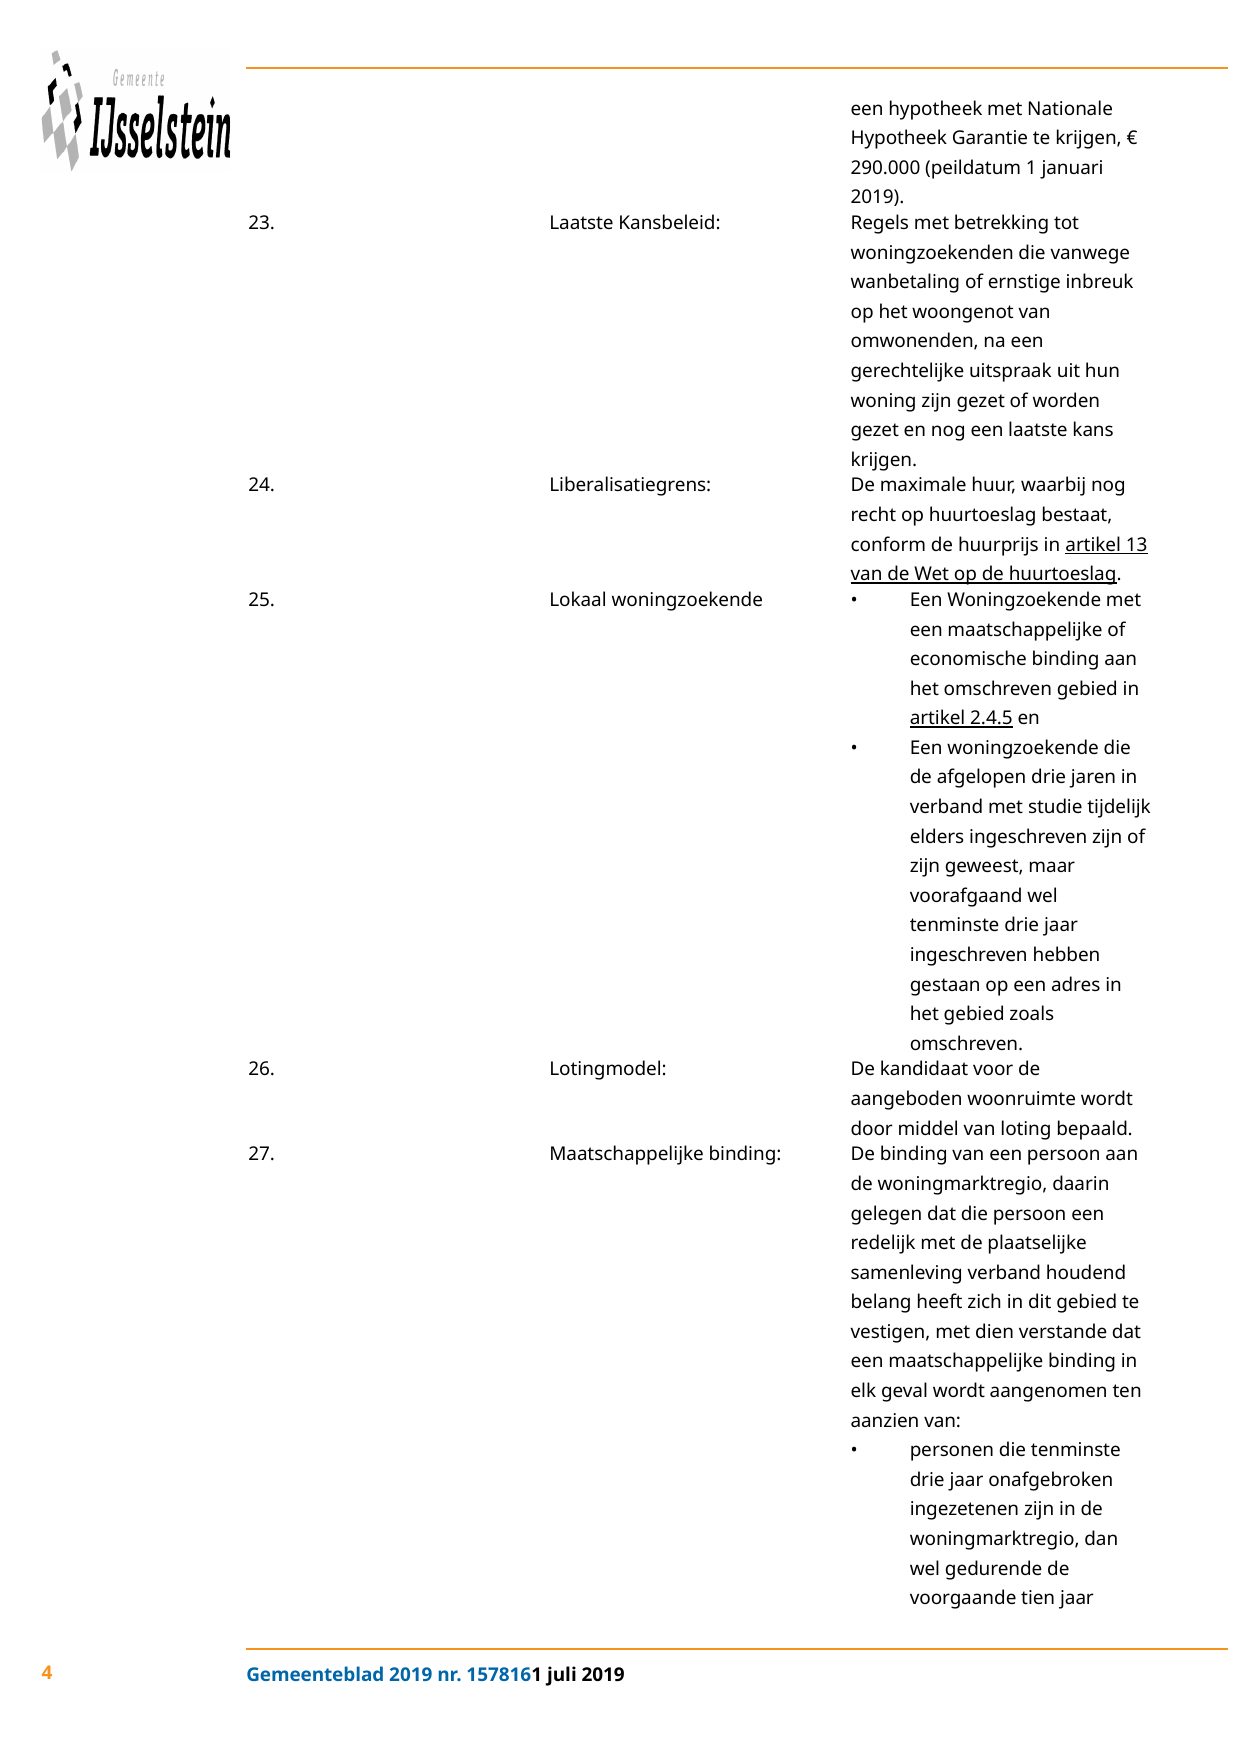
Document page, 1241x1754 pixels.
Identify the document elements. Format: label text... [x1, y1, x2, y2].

table_cell een hypotheek met Nationale Hypotheek Garantie te krijgen, € 290.000 (peildatum 1 januari 2019). [850, 95, 1152, 209]
table_cell De kandidaat voor de aangeboden woonruimte wordt door middel van loting bepaald. [850, 1056, 1152, 1141]
table_cell Maatschappelijke binding: [549, 1141, 850, 1610]
table_cell Een Woningzoekende met een maatschappelijke of economische binding aan het omschreven gebied in artikel 2.4.5 en Een woningzoekende die de afgelopen drie jaren in verband met studie tijdelijk elders ingeschreven zijn of zijn geweest, maar voorafgaand wel tenminste drie jaar ingeschreven hebben gestaan op een adres in het gebied zoals omschreven. [850, 586, 1152, 1056]
picture [41, 47, 231, 172]
table_cell [248, 209, 549, 472]
table_cell [248, 1056, 549, 1141]
table_cell [248, 95, 549, 209]
table_cell [248, 586, 549, 1056]
table_cell [549, 95, 850, 209]
table_cell De binding van een persoon aan de woningmarktregio, daarin gelegen dat die persoon een redelijk met de plaatselijke samenleving verband houdend belang heeft zich in dit gebied te vestigen, met dien verstande dat een maatschappelijke binding in elk geval wordt aangenomen ten aanzien van: personen die tenminste drie jaar onafgebroken ingezetenen zijn in de woningmarktregio, dan wel gedurende de voorgaande tien jaar [850, 1141, 1152, 1610]
table_cell Liberalisatiegrens: [549, 472, 850, 586]
table_cell [248, 472, 549, 586]
table_cell Lokaal woningzoekende [549, 586, 850, 1056]
table_cell De maximale huur, waarbij nog recht op huurtoeslag bestaat, conform de huurprijs in artikel 13 van de Wet op de huurtoeslag. [850, 472, 1152, 586]
table_cell Laatste Kansbeleid: [549, 209, 850, 472]
table_cell [248, 1141, 549, 1610]
table_cell Regels met betrekking tot woningzoekenden die vanwege wanbetaling of ernstige inbreuk op het woongenot van omwonenden, na een gerechtelijke uitspraak uit hun woning zijn gezet of worden gezet en nog een laatste kans krijgen. [850, 209, 1152, 472]
table_cell Lotingmodel: [549, 1056, 850, 1141]
